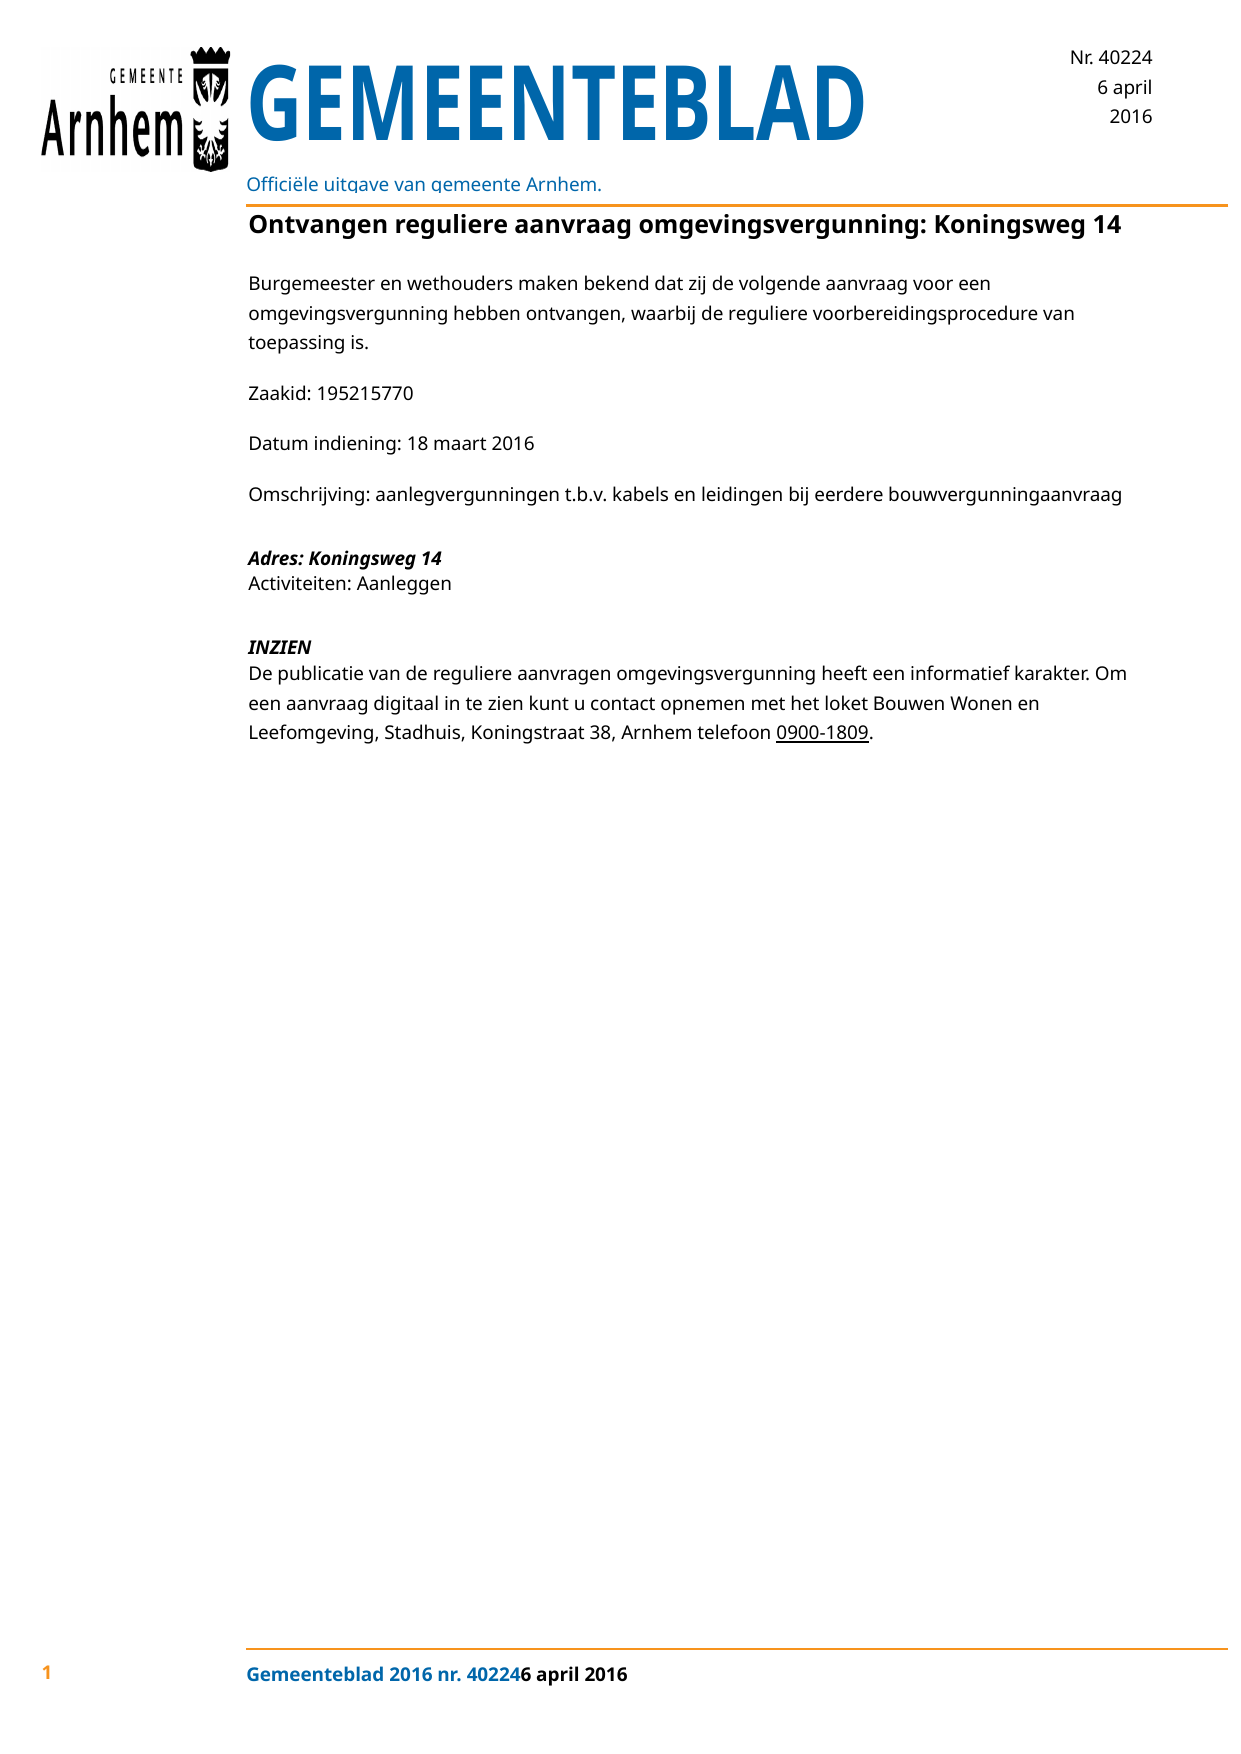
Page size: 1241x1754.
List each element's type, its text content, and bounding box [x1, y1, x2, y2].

text Adres: Koningsweg 14 [248, 545, 1152, 570]
text Zaakid: 195215770 [248, 380, 1152, 406]
text Omschrijving: aanlegvergunningen t.b.v. kabels en leidingen bij eerdere bouwvergunningaanvraag [248, 481, 1152, 506]
text Ontvangen reguliere aanvraag omgevingsvergunning: Koningsweg 14 [248, 207, 1152, 241]
picture [41, 47, 231, 172]
text Activiteiten: Aanleggen [248, 570, 1152, 596]
text De publicatie van de reguliere aanvragen omgevingsvergunning heeft een informatief karakter. Om een aanvraag digitaal in te zien kunt u contact opnemen met het loket Bouwen Wonen en Leefomgeving, Stadhuis, Koningstraat 38, Arnhem telefoon 0900-1809. [248, 660, 1152, 745]
text Datum indiening: 18 maart 2016 [248, 430, 1152, 456]
text Burgemeester en wethouders maken bekend dat zij de volgende aanvraag voor een omgevingsvergunning hebben ontvangen, waarbij de reguliere voorbereidingsprocedure van toepassing is. [248, 270, 1152, 355]
text INZIEN [248, 634, 1152, 660]
